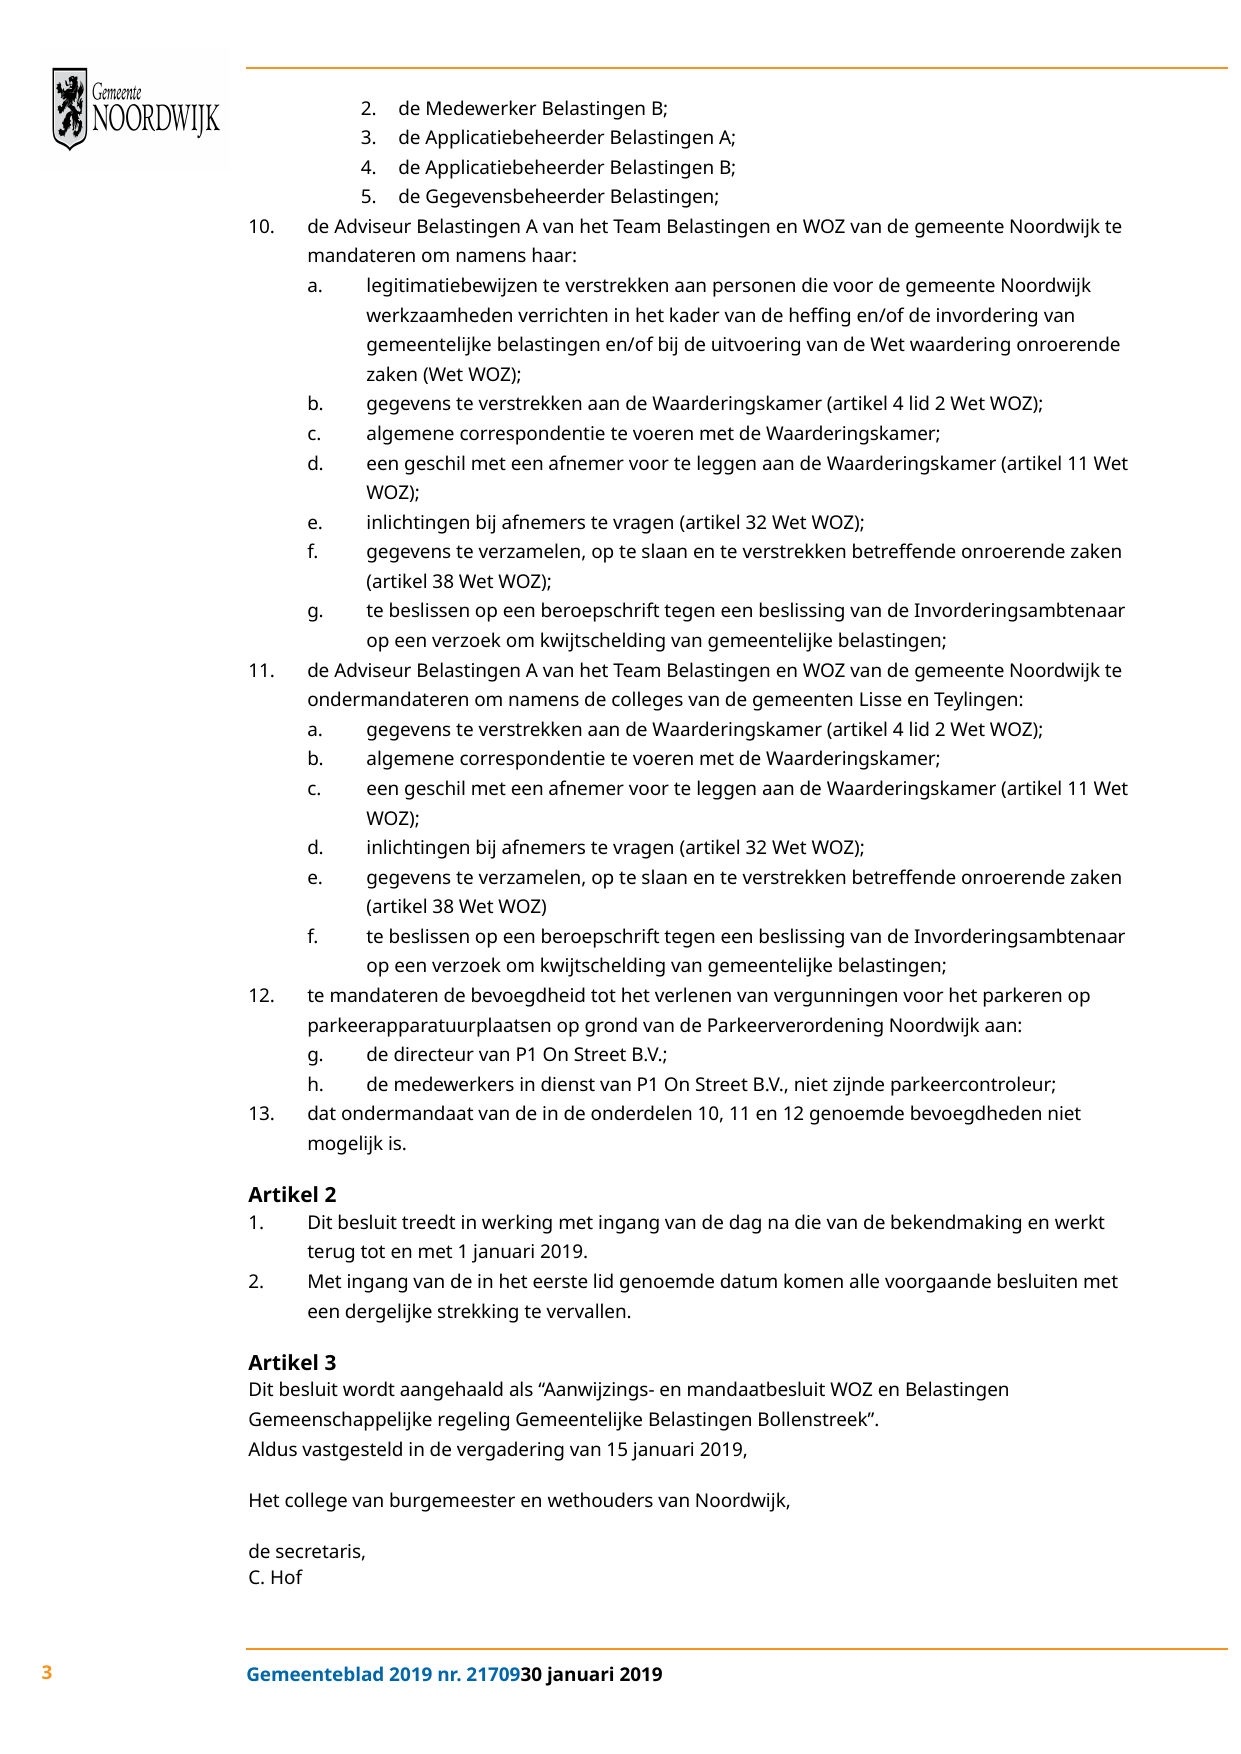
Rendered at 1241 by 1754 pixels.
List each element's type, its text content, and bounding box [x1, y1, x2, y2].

list de Adviseur Belastingen A van het Team Belastingen en WOZ van de gemeente Noordwijk te ondermandateren om namens de colleges van de gemeenten Lisse en Teylingen: [248, 657, 1152, 712]
text Het college van burgemeester en wethouders van Noordwijk, [248, 1487, 1152, 1513]
list algemene correspondentie te voeren met de Waarderingskamer; [307, 746, 1152, 771]
list te beslissen op een beroepschrift tegen een beslissing van de Invorderingsambtenaar op een verzoek om kwijtschelding van gemeentelijke belastingen; [307, 598, 1152, 653]
list Dit besluit treedt in werking met ingang van de dag na die van de bekendmaking en werkt terug tot en met 1 januari 2019. [248, 1209, 1152, 1264]
list de Medewerker Belastingen B; [361, 95, 1152, 121]
list de medewerkers in dienst van P1 On Street B.V., niet zijnde parkeercontroleur; [307, 1071, 1152, 1097]
text de secretaris, [248, 1539, 1152, 1564]
list gegevens te verzamelen, op te slaan en te verstrekken betreffende onroerende zaken (artikel 38 Wet WOZ) [307, 864, 1152, 919]
list de Applicatiebeheerder Belastingen B; [361, 154, 1152, 180]
list algemene correspondentie te voeren met de Waarderingskamer; [307, 420, 1152, 446]
list dat ondermandaat van de in de onderdelen 10, 11 en 12 genoemde bevoegdheden niet mogelijk is. [248, 1101, 1152, 1156]
list de Adviseur Belastingen A van het Team Belastingen en WOZ van de gemeente Noordwijk te mandateren om namens haar: [248, 213, 1152, 268]
list Met ingang van de in het eerste lid genoemde datum komen alle voorgaande besluiten met een dergelijke strekking te vervallen. [248, 1268, 1152, 1323]
list de Gegevensbeheerder Belastingen; [361, 183, 1152, 209]
list gegevens te verstrekken aan de Waarderingskamer (artikel 4 lid 2 Wet WOZ); [307, 716, 1152, 742]
list gegevens te verstrekken aan de Waarderingskamer (artikel 4 lid 2 Wet WOZ); [307, 391, 1152, 416]
list de Applicatiebeheerder Belastingen A; [361, 124, 1152, 150]
list te mandateren de bevoegdheid tot het verlenen van vergunningen voor het parkeren op parkeerapparatuurplaatsen op grond van de Parkeerverordening Noordwijk aan: [248, 982, 1152, 1038]
text Aldus vastgesteld in de vergadering van 15 januari 2019, [248, 1436, 1152, 1462]
list te beslissen op een beroepschrift tegen een beslissing van de Invorderingsambtenaar op een verzoek om kwijtschelding van gemeentelijke belastingen; [307, 923, 1152, 978]
text Dit besluit wordt aangehaald als “Aanwijzings- en mandaatbesluit WOZ en Belastingen Gemeenschappelijke regeling Gemeentelijke Belastingen Bollenstreek”. [248, 1377, 1152, 1432]
text Artikel 3 [248, 1348, 1152, 1377]
list legitimatiebewijzen te verstrekken aan personen die voor de gemeente Noordwijk werkzaamheden verrichten in het kader van de heffing en/of de invordering van gemeentelijke belastingen en/of bij de uitvoering van de Wet waardering onroerende zaken (Wet WOZ); [307, 272, 1152, 387]
text Artikel 2 [248, 1181, 1152, 1209]
list de directeur van P1 On Street B.V.; [307, 1041, 1152, 1067]
list inlichtingen bij afnemers te vragen (artikel 32 Wet WOZ); [307, 509, 1152, 535]
list een geschil met een afnemer voor te leggen aan de Waarderingskamer (artikel 11 Wet WOZ); [307, 450, 1152, 505]
list inlichtingen bij afnemers te vragen (artikel 32 Wet WOZ); [307, 834, 1152, 860]
text C. Hof [248, 1564, 1152, 1590]
list een geschil met een afnemer voor te leggen aan de Waarderingskamer (artikel 11 Wet WOZ); [307, 775, 1152, 831]
picture [41, 47, 231, 172]
list gegevens te verzamelen, op te slaan en te verstrekken betreffende onroerende zaken (artikel 38 Wet WOZ); [307, 538, 1152, 594]
